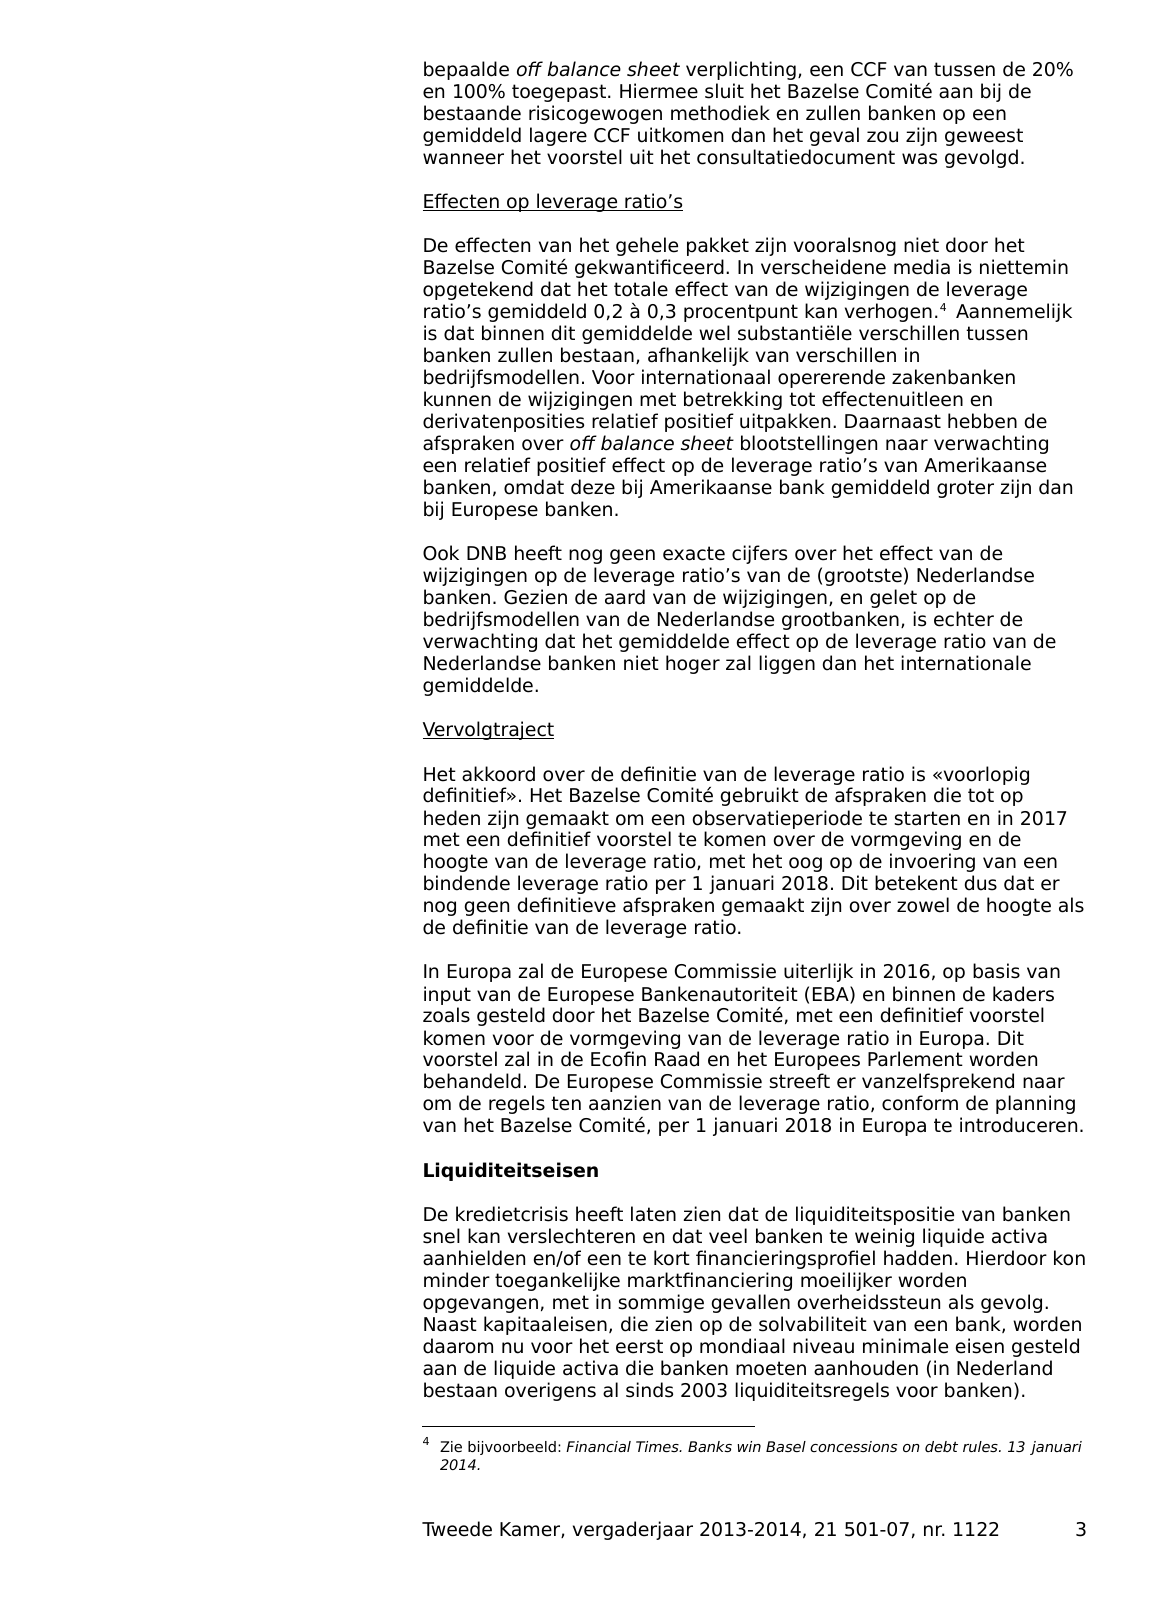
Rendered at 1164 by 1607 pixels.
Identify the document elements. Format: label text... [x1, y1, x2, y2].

subtitle Vervolgtraject [422, 719, 1087, 741]
text Het akkoord over de definitie van de leverage ratio is «voorlopig definitief». Het Bazelse Comité gebruikt de afspraken die tot op heden zijn gemaakt om een observatieperiode te starten en in 2017 met een definitief voorstel te komen over de vormgeving en de hoogte van de leverage ratio, met het oog op de invoering van een bindende leverage ratio per 1 januari 2018. Dit betekent dus dat er nog geen definitieve afspraken gemaakt zijn over zowel de hoogte als de definitie van de leverage ratio. [422, 763, 1087, 939]
text bepaalde off balance sheet verplichting, een CCF van tussen de 20% en 100% toegepast. Hiermee sluit het Bazelse Comité aan bij de bestaande risicogewogen methodiek en zullen banken op een gemiddeld lagere CCF uitkomen dan het geval zou zijn geweest wanneer het voorstel uit het consultatiedocument was gevolgd. [422, 59, 1087, 169]
subtitle Liquiditeitseisen [422, 1159, 1087, 1181]
text Ook DNB heeft nog geen exacte cijfers over het effect van de wijzigingen op de leverage ratio’s van de (grootste) Nederlandse banken. Gezien de aard van de wijzigingen, en gelet op de bedrijfsmodellen van de Nederlandse grootbanken, is echter de verwachting dat het gemiddelde effect op de leverage ratio van de Nederlandse banken niet hoger zal liggen dan het internationale gemiddelde. [422, 543, 1087, 697]
text De kredietcrisis heeft laten zien dat de liquiditeitspositie van banken snel kan verslechteren en dat veel banken te weinig liquide activa aanhielden en/of een te kort financieringsprofiel hadden. Hierdoor kon minder toegankelijke marktfinanciering moeilijker worden opgevangen, met in sommige gevallen overheidssteun als gevolg. Naast kapitaaleisen, die zien op de solvabiliteit van een bank, worden daarom nu voor het eerst op mondiaal niveau minimale eisen gesteld aan de liquide activa die banken moeten aanhouden (in Nederland bestaan overigens al sinds 2003 liquiditeitsregels voor banken). [422, 1204, 1087, 1401]
text Zie bijvoorbeeld: Financial Times. Banks win Basel concessions on debt rules. 13 januari 2014. [422, 1435, 1087, 1474]
text De effecten van het gehele pakket zijn vooralsnog niet door het Bazelse Comité gekwantificeerd. In verscheidene media is niettemin opgetekend dat het totale effect van de wijzigingen de leverage ratio’s gemiddeld 0,2 à 0,3 procentpunt kan verhogen. Aannemelijk is dat binnen dit gemiddelde wel substantiële verschillen tussen banken zullen bestaan, afhankelijk van verschillen in bedrijfsmodellen. Voor internationaal opererende zakenbanken kunnen de wijzigingen met betrekking tot effectenuitleen en derivatenposities relatief positief uitpakken. Daarnaast hebben de afspraken over off balance sheet blootstellingen naar verwachting een relatief positief effect op de leverage ratio’s van Amerikaanse banken, omdat deze bij Amerikaanse bank gemiddeld groter zijn dan bij Europese banken. [422, 235, 1087, 521]
text In Europa zal de Europese Commissie uiterlijk in 2016, op basis van input van de Europese Bankenautoriteit (EBA) en binnen de kaders zoals gesteld door het Bazelse Comité, met een definitief voorstel komen voor de vormgeving van de leverage ratio in Europa. Dit voorstel zal in de Ecofin Raad en het Europees Parlement worden behandeld. De Europese Commissie streeft er vanzelfsprekend naar om de regels ten aanzien van de leverage ratio, conform de planning van het Bazelse Comité, per 1 januari 2018 in Europa te introduceren. [422, 961, 1087, 1137]
subtitle Effecten op leverage ratio’s [422, 191, 1087, 213]
